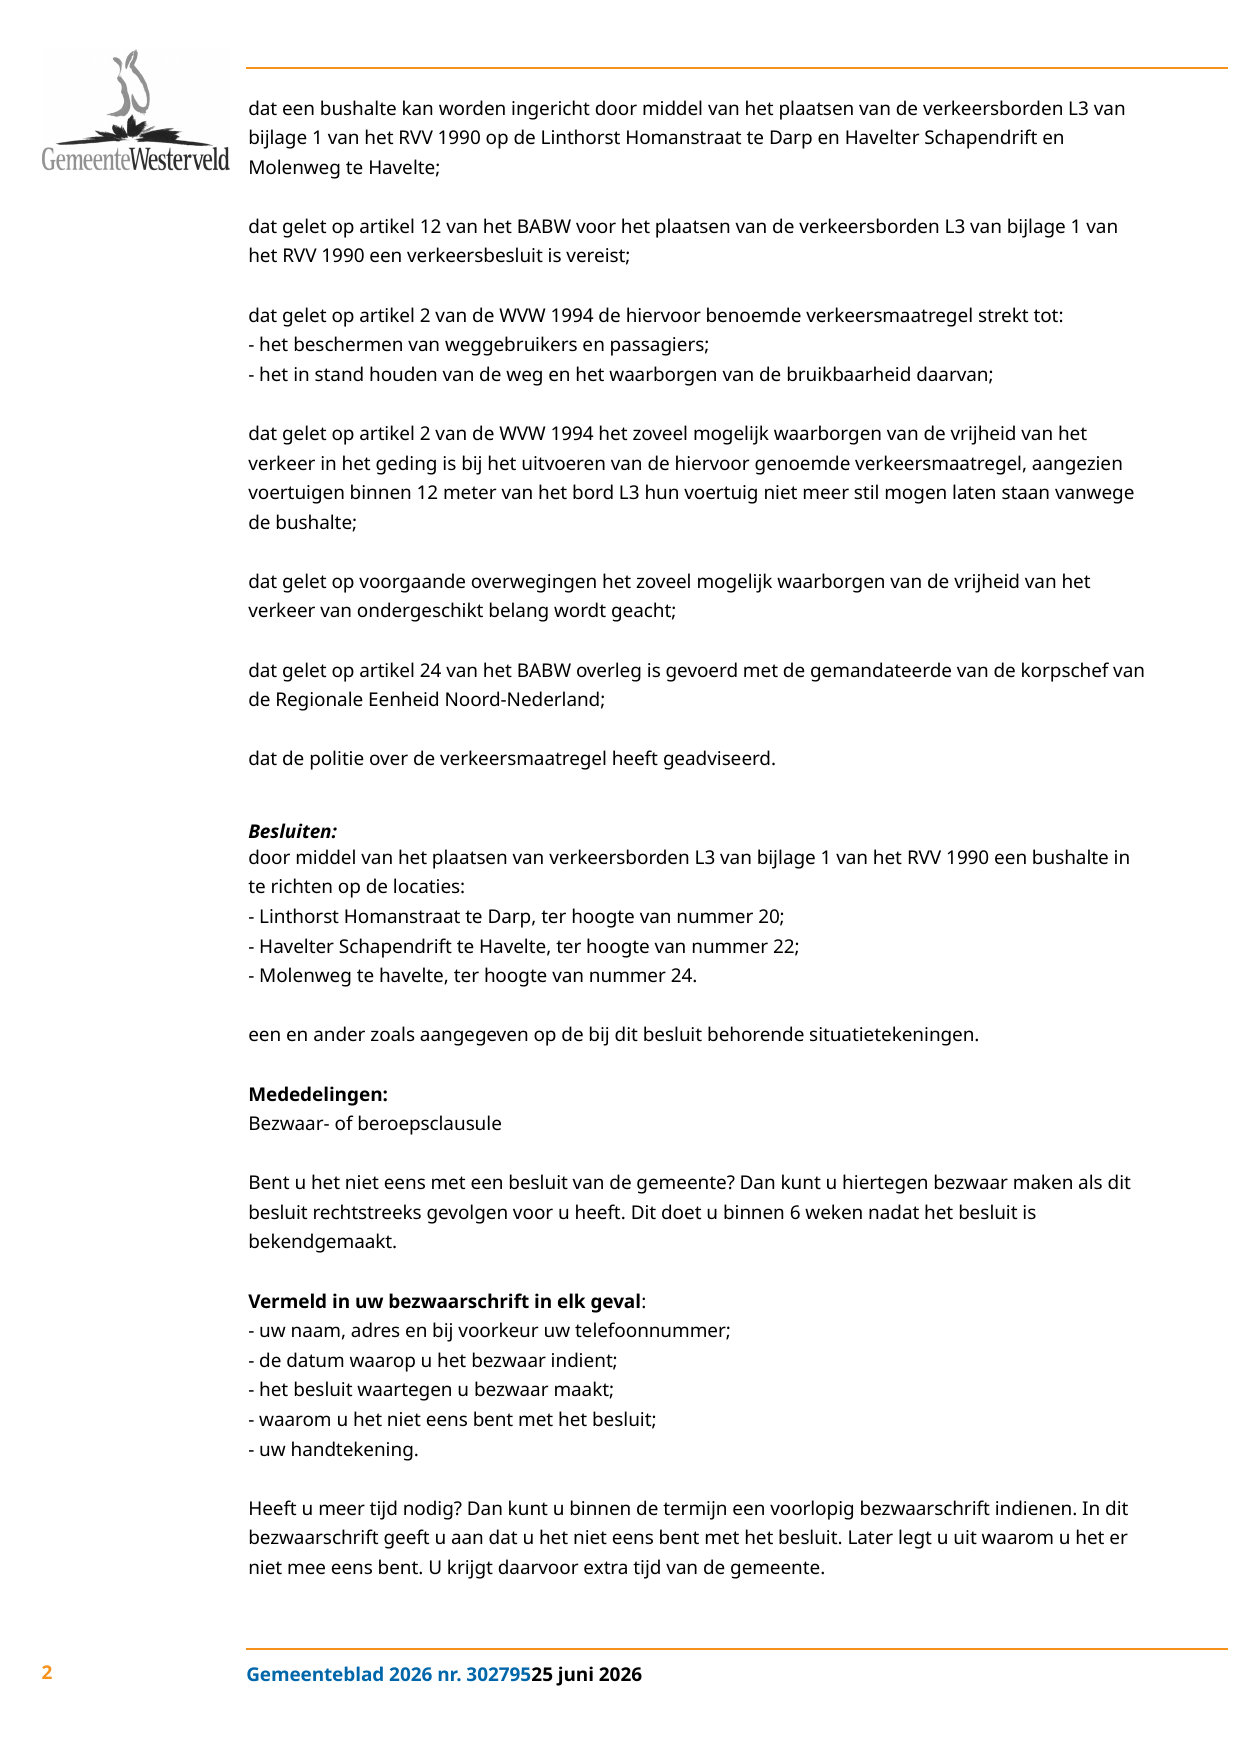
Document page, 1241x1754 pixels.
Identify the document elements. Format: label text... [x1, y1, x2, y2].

text dat gelet op voorgaande overwegingen het zoveel mogelijk waarborgen van de vrijheid van het verkeer van ondergeschikt belang wordt geacht; [248, 568, 1152, 623]
text - het beschermen van weggebruikers en passagiers; [248, 331, 1152, 357]
text door middel van het plaatsen van verkeersborden L3 van bijlage 1 van het RVV 1990 een bushalte in te richten op de locaties: [248, 844, 1152, 899]
picture [41, 47, 231, 172]
text - uw handtekening. [248, 1436, 1152, 1461]
text - Havelter Schapendrift te Havelte, ter hoogte van nummer 22; [248, 933, 1152, 958]
text - de datum waarop u het bezwaar indient; [248, 1347, 1152, 1373]
text - waarom u het niet eens bent met het besluit; [248, 1406, 1152, 1432]
text dat gelet op artikel 12 van het BABW voor het plaatsen van de verkeersborden L3 van bijlage 1 van het RVV 1990 een verkeersbesluit is vereist; [248, 213, 1152, 268]
text - uw naam, adres en bij voorkeur uw telefoonnummer; [248, 1317, 1152, 1343]
text Bezwaar- of beroepsclausule [248, 1110, 1152, 1136]
text dat de politie over de verkeersmaatregel heeft geadviseerd. [248, 746, 1152, 771]
text - het in stand houden van de weg en het waarborgen van de bruikbaarheid daarvan; [248, 361, 1152, 387]
text Mededelingen: [248, 1081, 1152, 1106]
text een en ander zoals aangegeven op de bij dit besluit behorende situatietekeningen. [248, 1022, 1152, 1047]
text Besluiten: [248, 818, 1152, 844]
text - Linthorst Homanstraat te Darp, ter hoogte van nummer 20; [248, 903, 1152, 929]
text dat gelet op artikel 2 van de WVW 1994 de hiervoor benoemde verkeersmaatregel strekt tot: [248, 302, 1152, 328]
text Heeft u meer tijd nodig? Dan kunt u binnen de termijn een voorlopig bezwaarschrift indienen. In dit bezwaarschrift geeft u aan dat u het niet eens bent met het besluit. Later legt u uit waarom u het er niet mee eens bent. U krijgt daarvoor extra tijd van de gemeente. [248, 1495, 1152, 1580]
text Bent u het niet eens met een besluit van de gemeente? Dan kunt u hiertegen bezwaar maken als dit besluit rechtstreeks gevolgen voor u heeft. Dit doet u binnen 6 weken nadat het besluit is bekendgemaakt. [248, 1169, 1152, 1254]
text Vermeld in uw bezwaarschrift in elk geval: [248, 1288, 1152, 1313]
text dat gelet op artikel 24 van het BABW overleg is gevoerd met de gemandateerde van de korpschef van de Regionale Eenheid Noord-Nederland; [248, 657, 1152, 712]
text - het besluit waartegen u bezwaar maakt; [248, 1377, 1152, 1402]
text dat gelet op artikel 2 van de WVW 1994 het zoveel mogelijk waarborgen van de vrijheid van het verkeer in het geding is bij het uitvoeren van de hiervoor genoemde verkeersmaatregel, aangezien voertuigen binnen 12 meter van het bord L3 hun voertuig niet meer stil mogen laten staan vanwege de bushalte; [248, 420, 1152, 535]
text dat een bushalte kan worden ingericht door middel van het plaatsen van de verkeersborden L3 van bijlage 1 van het RVV 1990 op de Linthorst Homanstraat te Darp en Havelter Schapendrift en Molenweg te Havelte; [248, 95, 1152, 180]
text - Molenweg te havelte, ter hoogte van nummer 24. [248, 962, 1152, 988]
